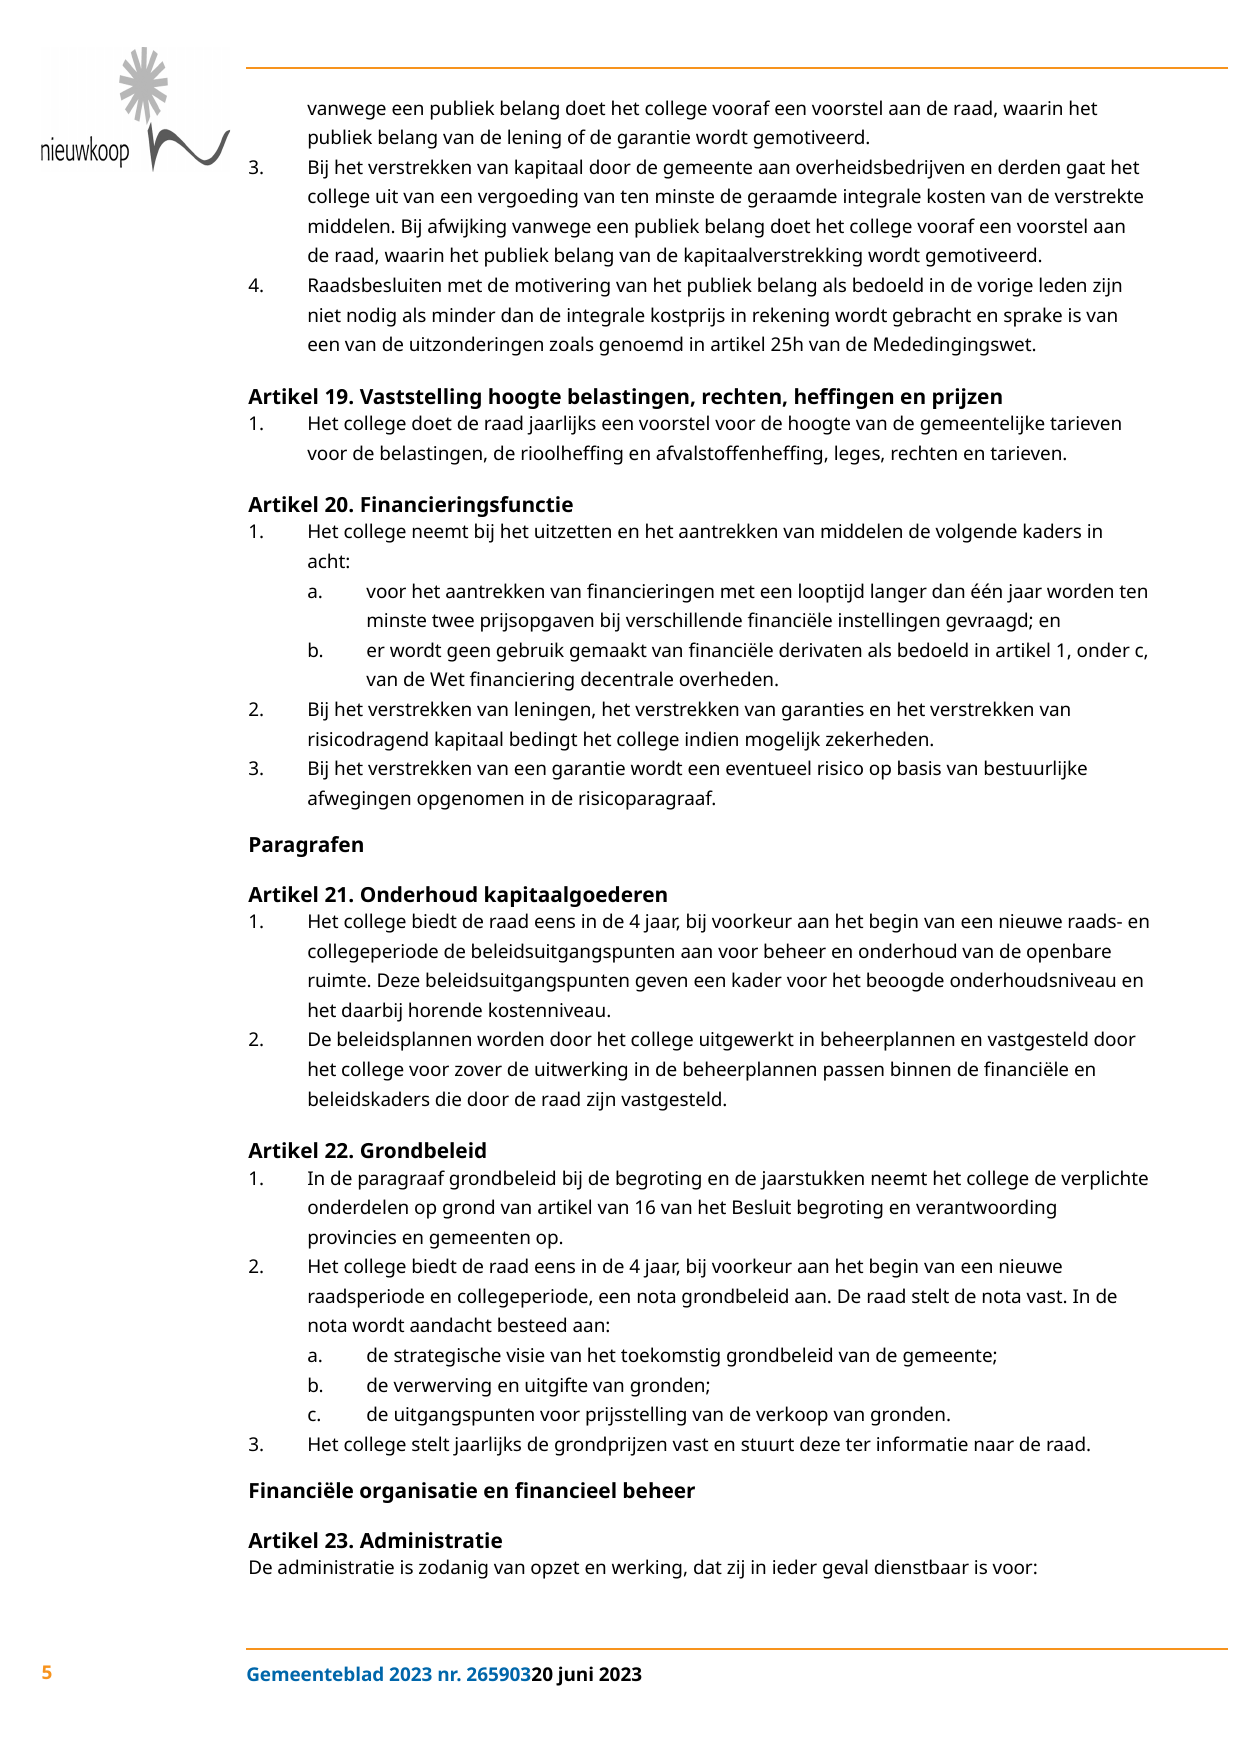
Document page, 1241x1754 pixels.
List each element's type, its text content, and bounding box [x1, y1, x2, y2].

text Artikel 20. Financieringsfunctie [248, 490, 1152, 519]
list Bij het verstrekken van een garantie wordt een eventueel risico op basis van bestuurlijke afwegingen opgenomen in de risicoparagraaf. [248, 755, 1152, 811]
text Artikel 23. Administratie [248, 1526, 1152, 1554]
list Het college stelt jaarlijks de grondprijzen vast en stuurt deze ter informatie naar de raad. [248, 1431, 1152, 1457]
list In de paragraaf grondbeleid bij de begroting en de jaarstukken neemt het college de verplichte onderdelen op grond van artikel van 16 van het Besluit begroting en verantwoording provincies en gemeenten op. [248, 1165, 1152, 1249]
list de verwerving en uitgifte van gronden; [307, 1372, 1152, 1397]
list Het college doet de raad jaarlijks een voorstel voor de hoogte van de gemeentelijke tarieven voor de belastingen, de rioolheffing en afvalstoffenheffing, leges, rechten en tarieven. [248, 410, 1152, 466]
text Financiële organisatie en financieel beheer [248, 1477, 1152, 1505]
list Het college biedt de raad eens in de 4 jaar, bij voorkeur aan het begin van een nieuwe raadsperiode en collegeperiode, een nota grondbeleid aan. De raad stelt de nota vast. In de nota wordt aandacht besteed aan: [248, 1253, 1152, 1338]
list Raadsbesluiten met de motivering van het publiek belang als bedoeld in de vorige leden zijn niet nodig als minder dan de integrale kostprijs in rekening wordt gebracht en sprake is van een van de uitzonderingen zoals genoemd in artikel 25h van de Mededingingswet. [248, 272, 1152, 357]
list voor het aantrekken van financieringen met een looptijd langer dan één jaar worden ten minste twee prijsopgaven bij verschillende financiële instellingen gevraagd; en [307, 578, 1152, 633]
text De administratie is zodanig van opzet en werking, dat zij in ieder geval dienstbaar is voor: [248, 1554, 1152, 1580]
text Artikel 21. Onderhoud kapitaalgoederen [248, 880, 1152, 908]
list de strategische visie van het toekomstig grondbeleid van de gemeente; [307, 1342, 1152, 1368]
text Artikel 22. Grondbeleid [248, 1136, 1152, 1165]
list vanwege een publiek belang doet het college vooraf een voorstel aan de raad, waarin het publiek belang van de lening of de garantie wordt gemotiveerd. [248, 95, 1152, 150]
list De beleidsplannen worden door het college uitgewerkt in beheerplannen en vastgesteld door het college voor zover de uitwerking in de beheerplannen passen binnen de financiële en beleidskaders die door de raad zijn vastgesteld. [248, 1027, 1152, 1112]
text Paragrafen [248, 831, 1152, 859]
picture [41, 47, 231, 172]
list Het college biedt de raad eens in de 4 jaar, bij voorkeur aan het begin van een nieuwe raads- en collegeperiode de beleidsuitgangspunten aan voor beheer en onderhoud van de openbare ruimte. Deze beleidsuitgangspunten geven een kader voor het beoogde onderhoudsniveau en het daarbij horende kostenniveau. [248, 908, 1152, 1023]
text Artikel 19. Vaststelling hoogte belastingen, rechten, heffingen en prijzen [248, 382, 1152, 410]
list Bij het verstrekken van kapitaal door de gemeente aan overheidsbedrijven en derden gaat het college uit van een vergoeding van ten minste de geraamde integrale kosten van de verstrekte middelen. Bij afwijking vanwege een publiek belang doet het college vooraf een voorstel aan de raad, waarin het publiek belang van de kapitaalverstrekking wordt gemotiveerd. [248, 154, 1152, 268]
list er wordt geen gebruik gemaakt van financiële derivaten als bedoeld in artikel 1, onder c, van de Wet financiering decentrale overheden. [307, 637, 1152, 692]
list de uitgangspunten voor prijsstelling van de verkoop van gronden. [307, 1401, 1152, 1427]
list Het college neemt bij het uitzetten en het aantrekken van middelen de volgende kaders in acht: [248, 519, 1152, 574]
list Bij het verstrekken van leningen, het verstrekken van garanties en het verstrekken van risicodragend kapitaal bedingt het college indien mogelijk zekerheden. [248, 696, 1152, 752]
